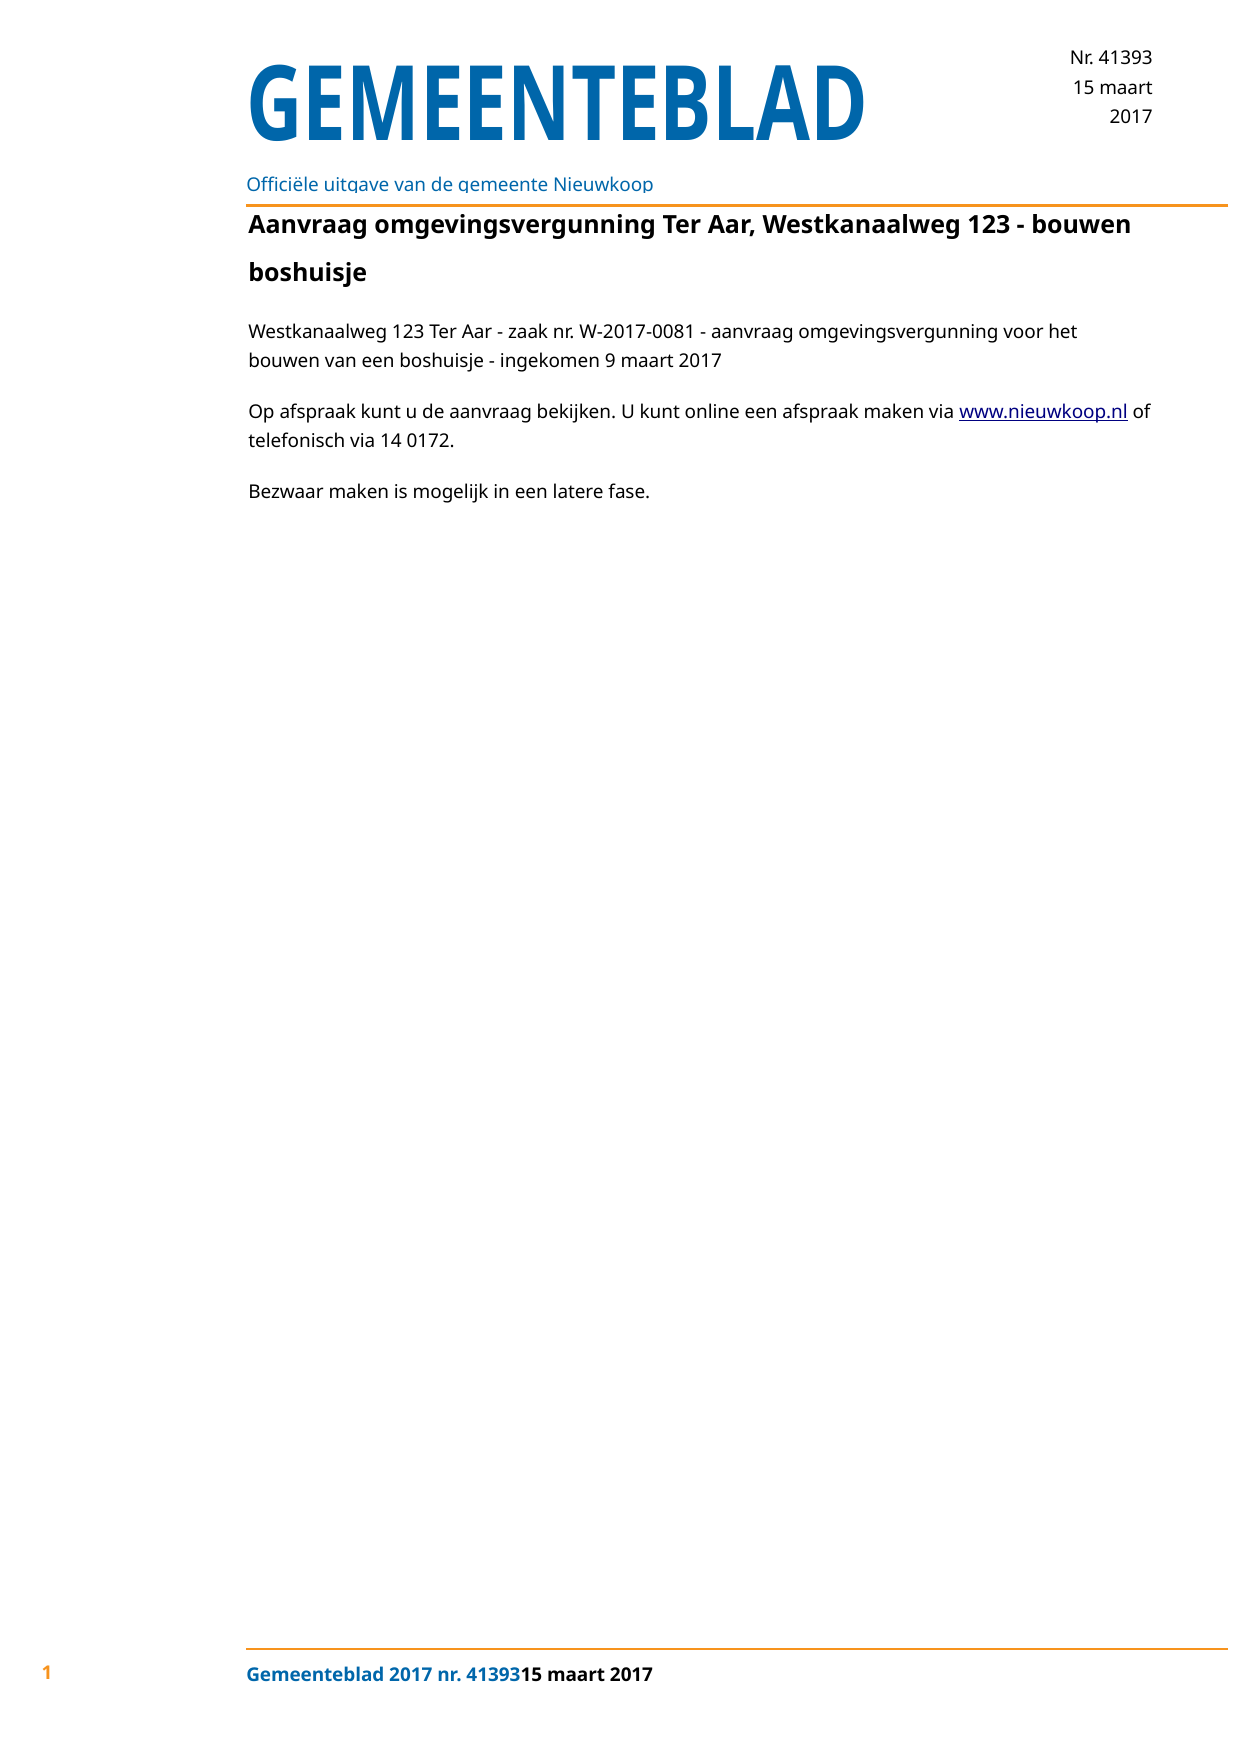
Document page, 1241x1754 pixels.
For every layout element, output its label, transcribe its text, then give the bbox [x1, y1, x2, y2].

text Bezwaar maken is mogelijk in een latere fase. [248, 478, 1152, 504]
text Aanvraag omgevingsvergunning Ter Aar, Westkanaalweg 123 - bouwen boshuisje [248, 207, 1152, 288]
text Op afspraak kunt u de aanvraag bekijken. U kunt online een afspraak maken via www.nieuwkoop.nl of telefonisch via 14 0172. [248, 398, 1152, 453]
text Westkanaalweg 123 Ter Aar - zaak nr. W-2017-0081 - aanvraag omgevingsvergunning voor het bouwen van een boshuisje - ingekomen 9 maart 2017 [248, 318, 1152, 373]
picture [41, 47, 231, 172]
